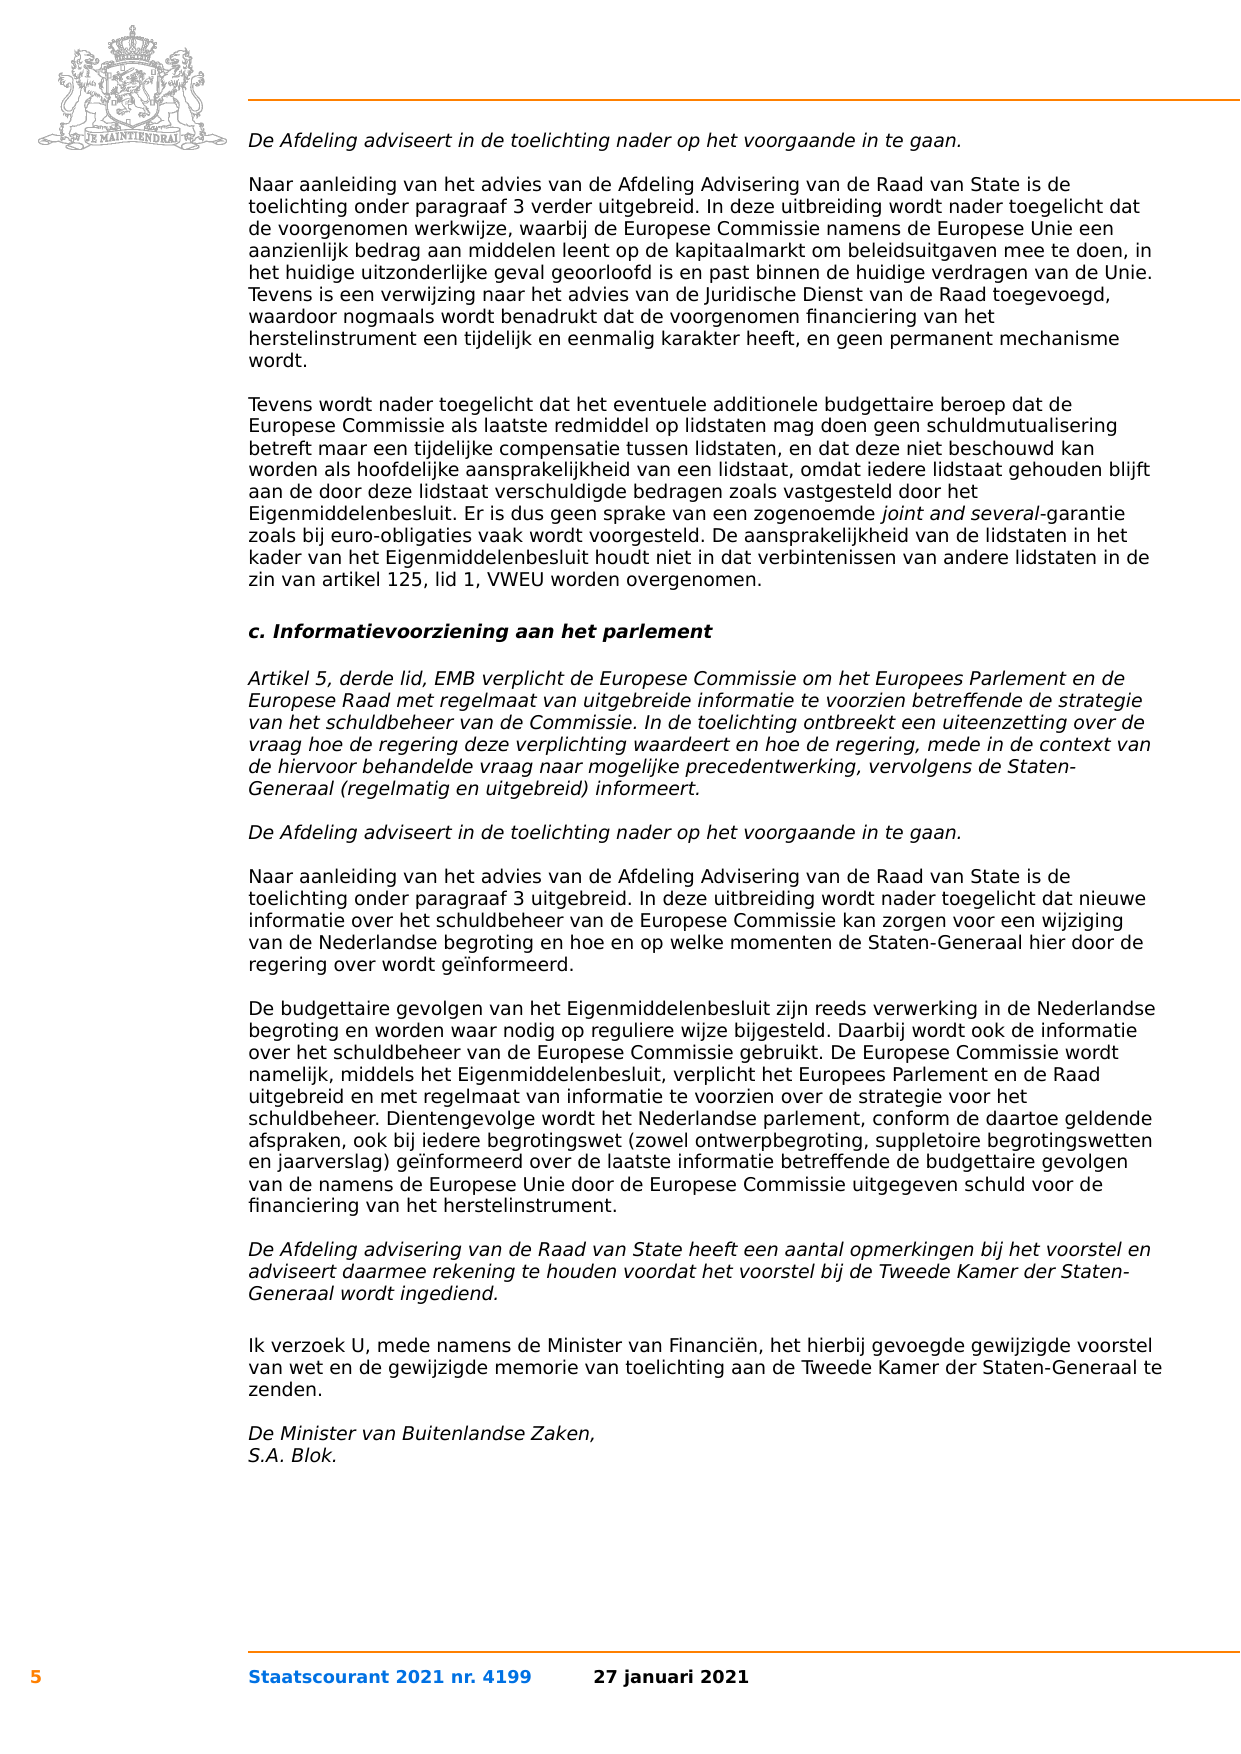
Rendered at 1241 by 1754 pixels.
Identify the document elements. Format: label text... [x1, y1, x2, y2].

text Naar aanleiding van het advies van de Afdeling Advisering van de Raad van State is de toelichting onder paragraaf 3 uitgebreid. In deze uitbreiding wordt nader toegelicht dat nieuwe informatie over het schuldbeheer van de Europese Commissie kan zorgen voor een wijziging van de Nederlandse begroting en hoe en op welke momenten de Staten-Generaal hier door de regering over wordt geïnformeerd. [248, 866, 1163, 976]
picture [38, 25, 227, 150]
text De Afdeling advisering van de Raad van State heeft een aantal opmerkingen bij het voorstel en adviseert daarmee rekening te houden voordat het voorstel bij de Tweede Kamer der Staten-Generaal wordt ingediend. [248, 1239, 1163, 1305]
subtitle c. Informatievoorziening aan het parlement [248, 621, 1163, 643]
text De Afdeling adviseert in de toelichting nader op het voorgaande in te gaan. [248, 130, 1163, 152]
text Ik verzoek U, mede namens de Minister van Financiën, het hierbij gevoegde gewijzigde voorstel van wet en de gewijzigde memorie van toelichting aan de Tweede Kamer der Staten-Generaal te zenden. [248, 1335, 1163, 1401]
text De Afdeling adviseert in de toelichting nader op het voorgaande in te gaan. [248, 822, 1163, 844]
text Naar aanleiding van het advies van de Afdeling Advisering van de Raad van State is de toelichting onder paragraaf 3 verder uitgebreid. In deze uitbreiding wordt nader toegelicht dat de voorgenomen werkwijze, waarbij de Europese Commissie namens de Europese Unie een aanzienlijk bedrag aan middelen leent op de kapitaalmarkt om beleidsuitgaven mee te doen, in het huidige uitzonderlijke geval geoorloofd is en past binnen de huidige verdragen van de Unie. Tevens is een verwijzing naar het advies van de Juridische Dienst van de Raad toegevoegd, waardoor nogmaals wordt benadrukt dat de voorgenomen financiering van het herstelinstrument een tijdelijk en eenmalig karakter heeft, en geen permanent mechanisme wordt. [248, 174, 1163, 372]
text De budgettaire gevolgen van het Eigenmiddelenbesluit zijn reeds verwerking in de Nederlandse begroting en worden waar nodig op reguliere wijze bijgesteld. Daarbij wordt ook de informatie over het schuldbeheer van de Europese Commissie gebruikt. De Europese Commissie wordt namelijk, middels het Eigenmiddelenbesluit, verplicht het Europees Parlement en de Raad uitgebreid en met regelmaat van informatie te voorzien over de strategie voor het schuldbeheer. Dientengevolge wordt het Nederlandse parlement, conform de daartoe geldende afspraken, ook bij iedere begrotingswet (zowel ontwerpbegroting, suppletoire begrotingswetten en jaarverslag) geïnformeerd over de laatste informatie betreffende de budgettaire gevolgen van de namens de Europese Unie door de Europese Commissie uitgegeven schuld voor de financiering van het herstelinstrument. [248, 998, 1163, 1217]
text De Minister van Buitenlandse Zaken, S.A. Blok. [248, 1423, 1163, 1467]
text Artikel 5, derde lid, EMB verplicht de Europese Commissie om het Europees Parlement en de Europese Raad met regelmaat van uitgebreide informatie te voorzien betreffende de strategie van het schuldbeheer van de Commissie. In de toelichting ontbreekt een uiteenzetting over de vraag hoe de regering deze verplichting waardeert en hoe de regering, mede in de context van de hiervoor behandelde vraag naar mogelijke precedentwerking, vervolgens de Staten-Generaal (regelmatig en uitgebreid) informeert. [248, 668, 1163, 800]
text Tevens wordt nader toegelicht dat het eventuele additionele budgettaire beroep dat de Europese Commissie als laatste redmiddel op lidstaten mag doen geen schuldmutualisering betreft maar een tijdelijke compensatie tussen lidstaten, en dat deze niet beschouwd kan worden als hoofdelijke aansprakelijkheid van een lidstaat, omdat iedere lidstaat gehouden blijft aan de door deze lidstaat verschuldigde bedragen zoals vastgesteld door het Eigenmiddelenbesluit. Er is dus geen sprake van een zogenoemde joint and several-garantie zoals bij euro-obligaties vaak wordt voorgesteld. De aansprakelijkheid van de lidstaten in het kader van het Eigenmiddelenbesluit houdt niet in dat verbintenissen van andere lidstaten in de zin van artikel 125, lid 1, VWEU worden overgenomen. [248, 393, 1163, 591]
